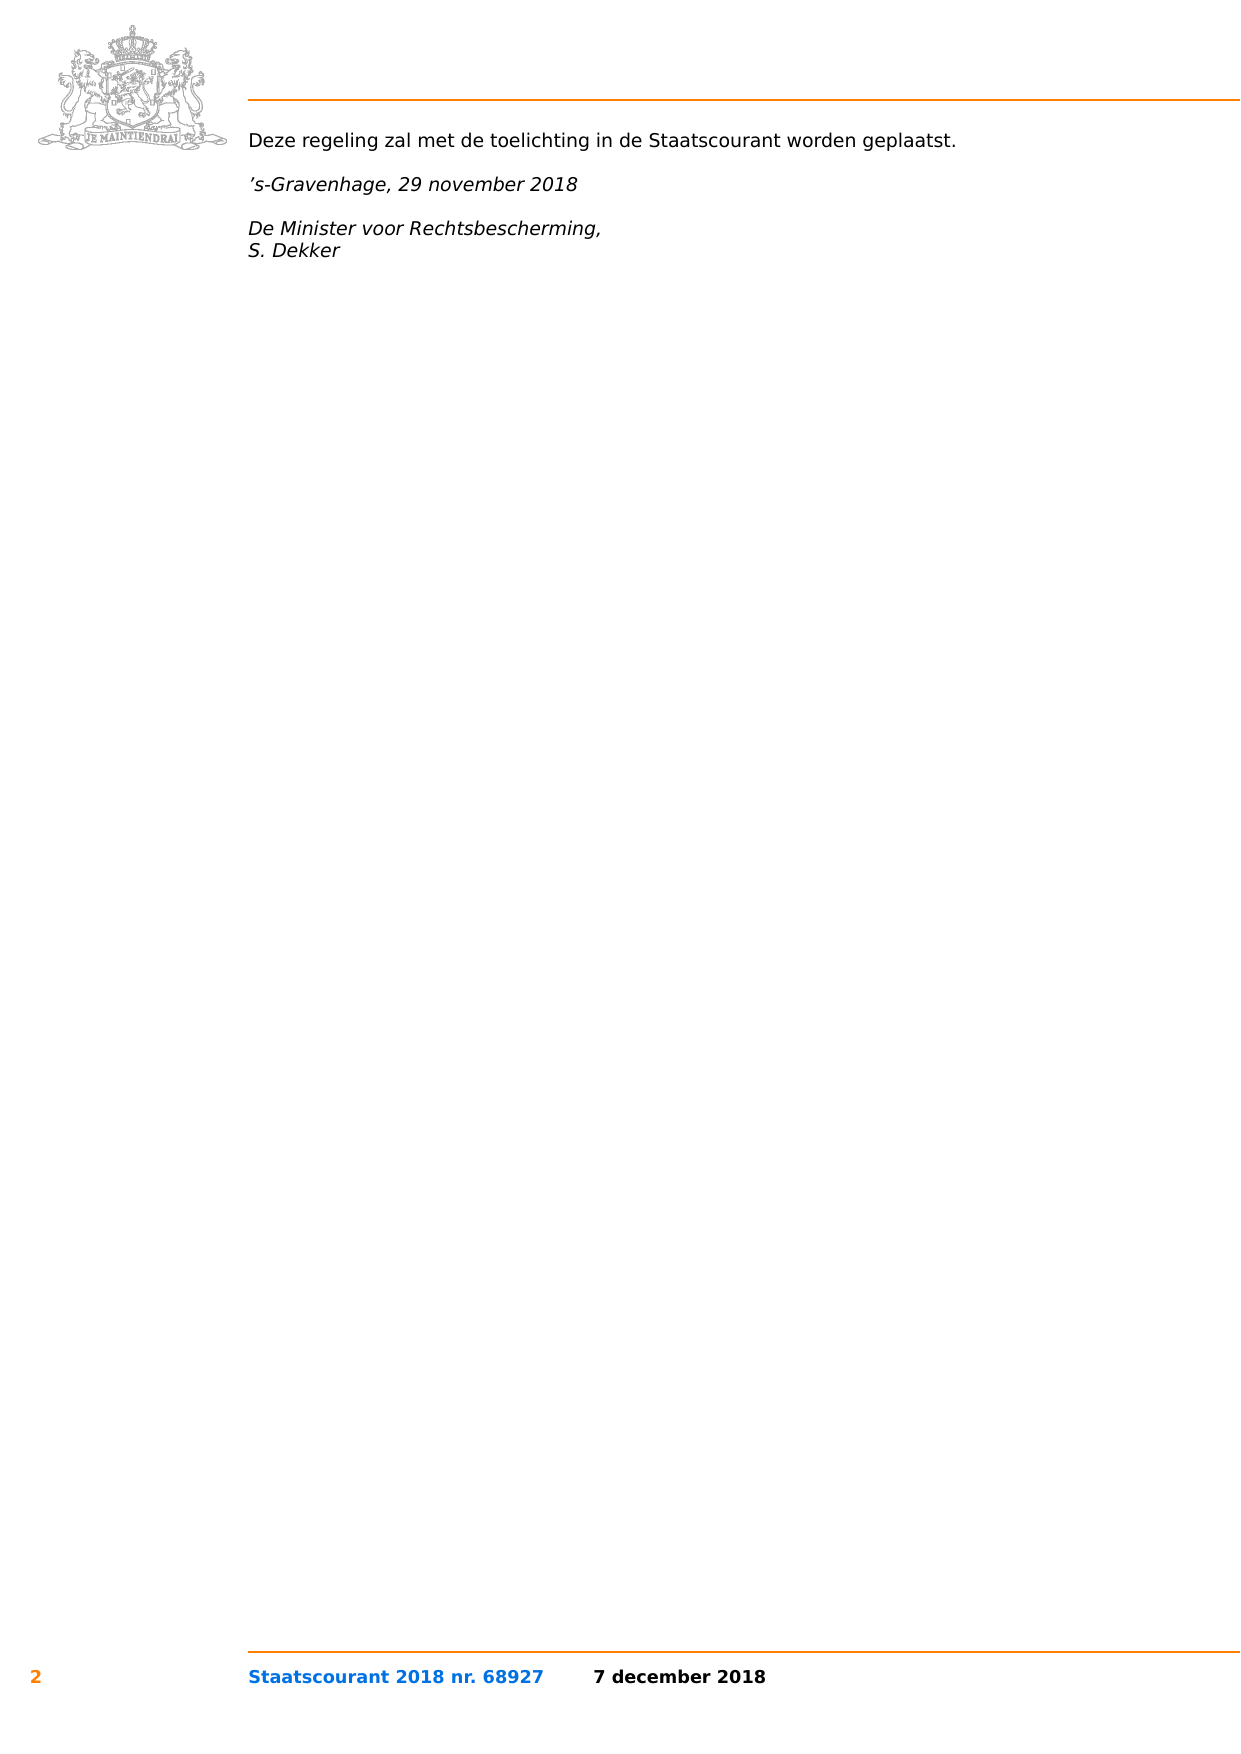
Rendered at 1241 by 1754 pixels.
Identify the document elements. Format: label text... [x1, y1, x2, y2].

text Deze regeling zal met de toelichting in de Staatscourant worden geplaatst. [248, 130, 1163, 152]
text ’s-Gravenhage, 29 november 2018 [248, 174, 1163, 196]
text De Minister voor Rechtsbescherming, S. Dekker [248, 218, 1163, 262]
picture [38, 25, 227, 150]
